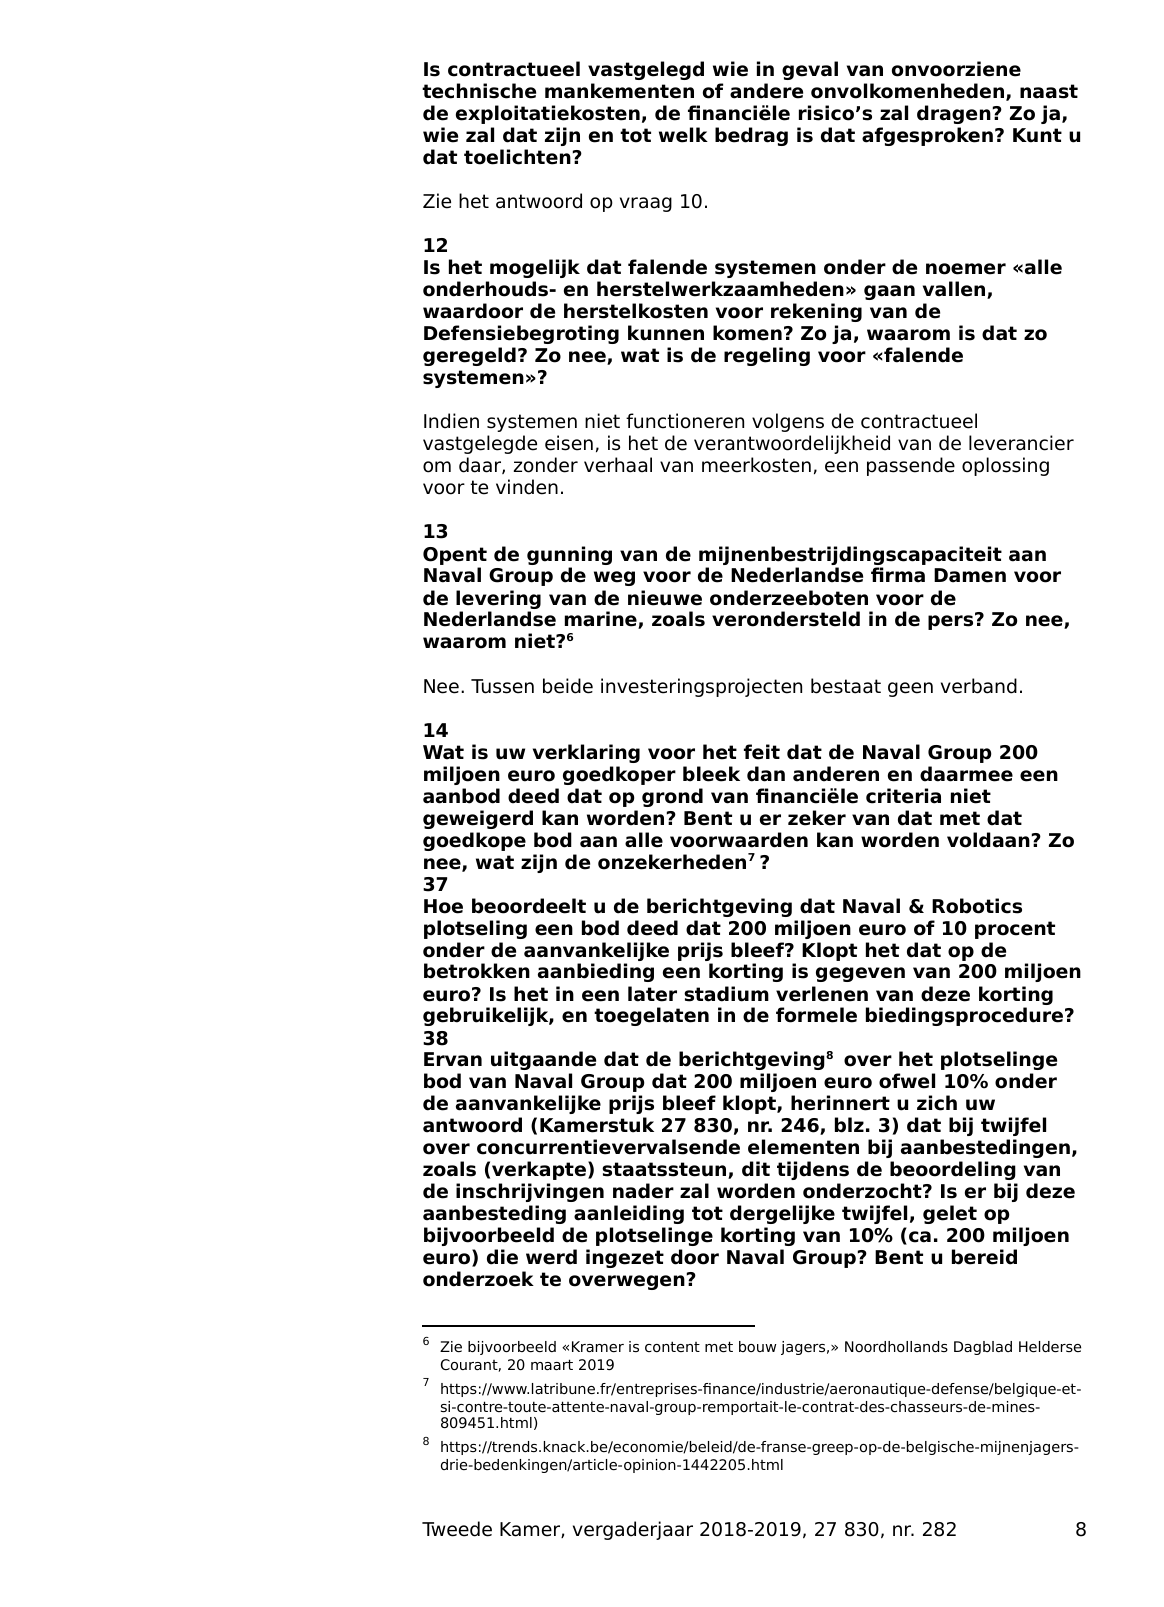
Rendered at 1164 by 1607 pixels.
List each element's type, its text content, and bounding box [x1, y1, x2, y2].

text Nee. Tussen beide investeringsprojecten bestaat geen verband. [422, 676, 1087, 697]
text 37 [422, 873, 1087, 896]
text Is het mogelijk dat falende systemen onder de noemer «alle onderhouds- en herstelwerkzaamheden» gaan vallen, waardoor de herstelkosten voor rekening van de Defensiebegroting kunnen komen? Zo ja, waarom is dat zo geregeld? Zo nee, wat is de regeling voor «falende systemen»? [422, 257, 1087, 389]
text Is contractueel vastgelegd wie in geval van onvoorziene technische mankementen of andere onvolkomenheden, naast de exploitatiekosten, de financiële risico’s zal dragen? Zo ja, wie zal dat zijn en tot welk bedrag is dat afgesproken? Kunt u dat toelichten? [422, 59, 1087, 169]
text Hoe beoordeelt u de berichtgeving dat Naval & Robotics plotseling een bod deed dat 200 miljoen euro of 10 procent onder de aanvankelijke prijs bleef? Klopt het dat op de betrokken aanbieding een korting is gegeven van 200 miljoen euro? Is het in een later stadium verlenen van deze korting gebruikelijk, en toegelaten in de formele biedingsprocedure? [422, 896, 1087, 1027]
text 14 [422, 720, 1087, 742]
text 38 [422, 1027, 1087, 1049]
text 13 [422, 521, 1087, 543]
text Indien systemen niet functioneren volgens de contractueel vastgelegde eisen, is het de verantwoordelijkheid van de leverancier om daar, zonder verhaal van meerkosten, een passende oplossing voor te vinden. [422, 411, 1087, 499]
text Zie het antwoord op vraag 10. [422, 191, 1087, 213]
text https://trends.knack.be/economie/beleid/de-franse-greep-op-de-belgische-mijnenjagers-drie-bedenkingen/article-opinion-1442205.html [422, 1435, 1087, 1474]
text Opent de gunning van de mijnenbestrijdingscapaciteit aan Naval Group de weg voor de Nederlandse firma Damen voor de levering van de nieuwe onderzeeboten voor de Nederlandse marine, zoals verondersteld in de pers? Zo nee, waarom niet? [422, 543, 1087, 653]
text 12 [422, 235, 1087, 257]
text Ervan uitgaande dat de berichtgeving over het plotselinge bod van Naval Group dat 200 miljoen euro ofwel 10% onder de aanvankelijke prijs bleef klopt, herinnert u zich uw antwoord (Kamerstuk 27 830, nr. 246, blz. 3) dat bij twijfel over concurrentievervalsende elementen bij aanbestedingen, zoals (verkapte) staatssteun, dit tijdens de beoordeling van de inschrijvingen nader zal worden onderzocht? Is er bij deze aanbesteding aanleiding tot dergelijke twijfel, gelet op bijvoorbeeld de plotselinge korting van 10% (ca. 200 miljoen euro) die werd ingezet door Naval Group? Bent u bereid onderzoek te overwegen? [422, 1049, 1087, 1291]
text https://www.latribune.fr/entreprises-finance/industrie/aeronautique-defense/belgique-et-si-contre-toute-attente-naval-group-remportait-le-contrat-des-chasseurs-de-mines-809451.html) [422, 1377, 1087, 1432]
text Zie bijvoorbeeld «Kramer is content met bouw jagers,» Noordhollands Dagblad Helderse Courant, 20 maart 2019 [422, 1335, 1087, 1374]
text Wat is uw verklaring voor het feit dat de Naval Group 200 miljoen euro goedkoper bleek dan anderen en daarmee een aanbod deed dat op grond van financiële criteria niet geweigerd kan worden? Bent u er zeker van dat met dat goedkope bod aan alle voorwaarden kan worden voldaan? Zo nee, wat zijn de onzekerheden? [422, 742, 1087, 873]
